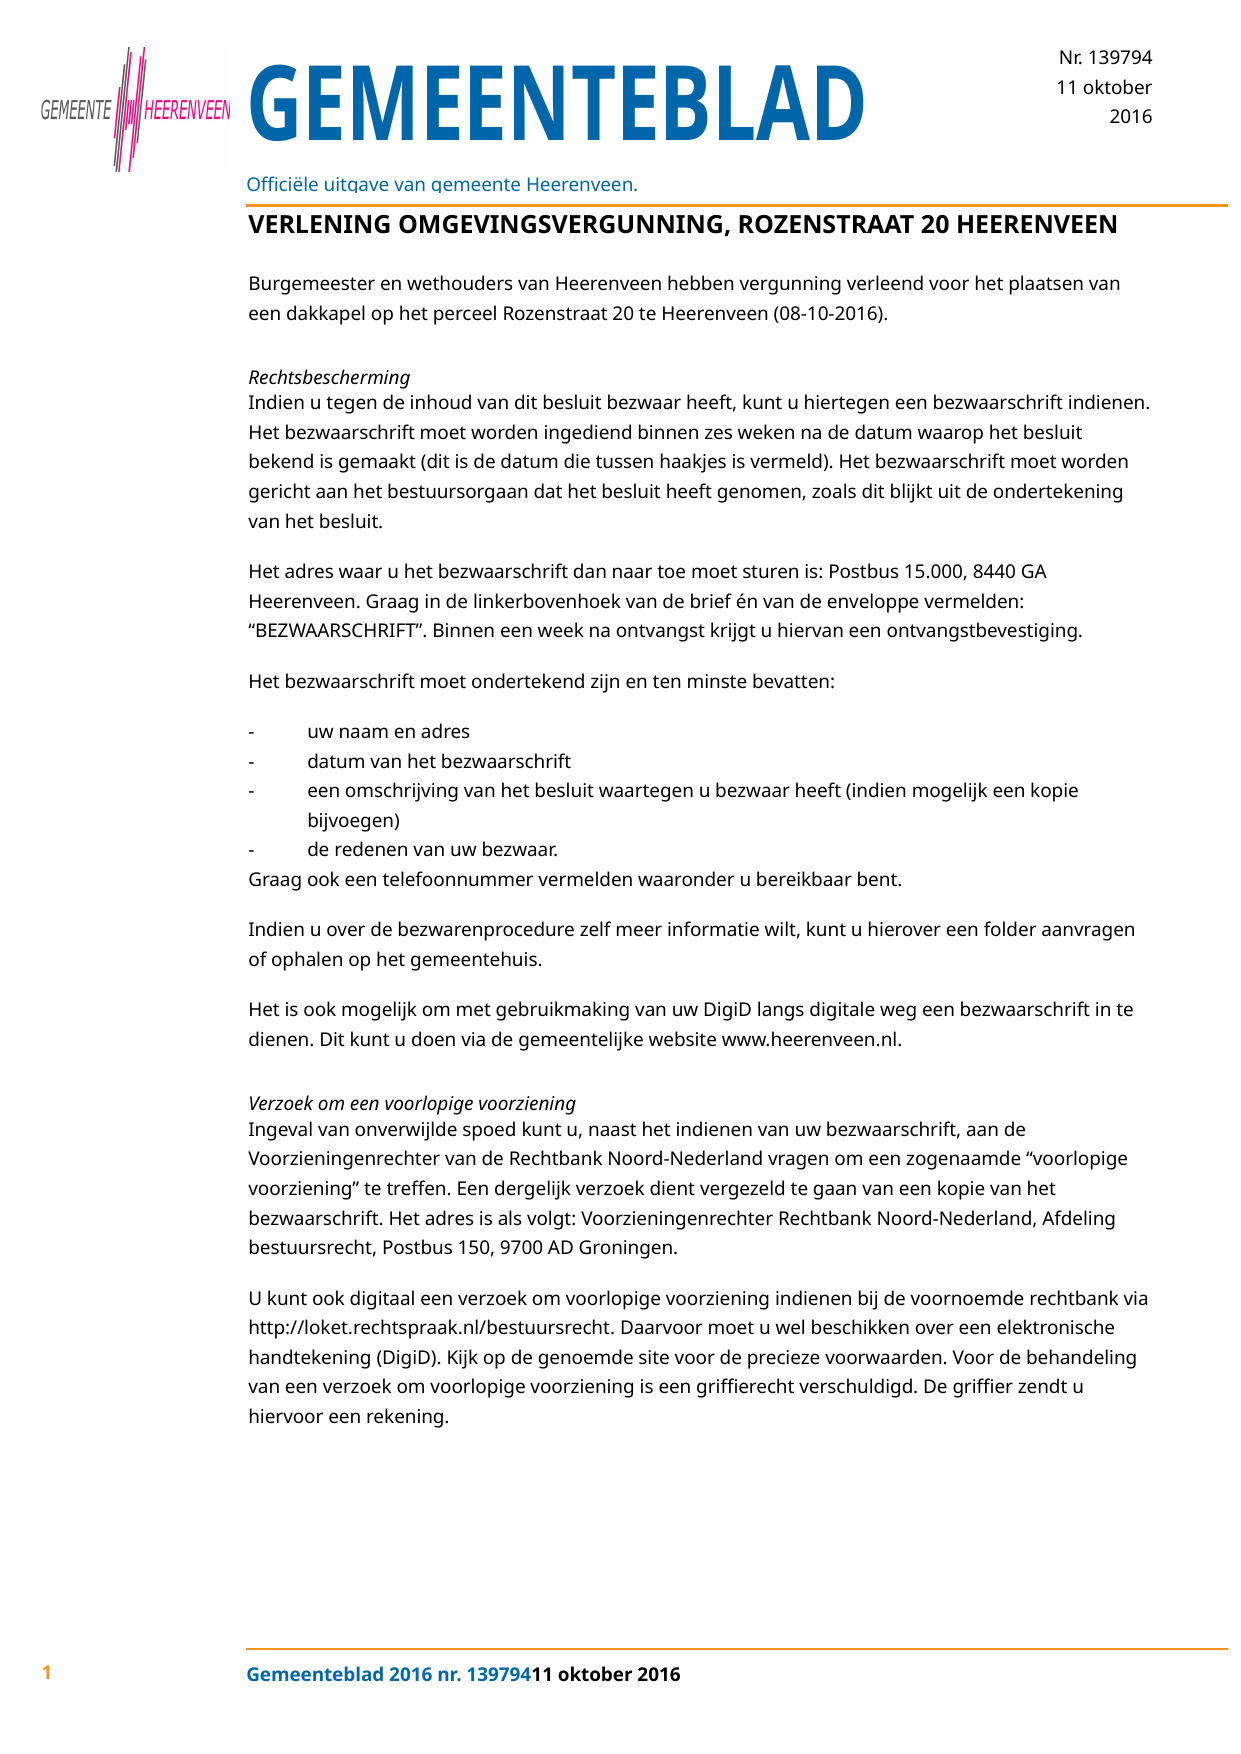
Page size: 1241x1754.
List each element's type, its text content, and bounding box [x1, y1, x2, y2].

text U kunt ook digitaal een verzoek om voorlopige voorziening indienen bij de voornoemde rechtbank via http://loket.rechtspraak.nl/bestuursrecht. Daarvoor moet u wel beschikken over een elektronische handtekening (DigiD). Kijk op de genoemde site voor de precieze voorwaarden. Voor de behandeling van een verzoek om voorlopige voorziening is een griffierecht verschuldigd. De griffier zendt u hiervoor een rekening. [248, 1285, 1152, 1429]
text VERLENING OMGEVINGSVERGUNNING, ROZENSTRAAT 20 HEERENVEEN [248, 207, 1152, 241]
text Het adres waar u het bezwaarschrift dan naar toe moet sturen is: Postbus 15.000, 8440 GA Heerenveen. Graag in de linkerbovenhoek van de brief én van de enveloppe vermelden: “BEZWAARSCHRIFT”. Binnen een week na ontvangst krijgt u hiervan een ontvangstbevestiging. [248, 558, 1152, 643]
list een omschrijving van het besluit waartegen u bezwaar heeft (indien mogelijk een kopie bijvoegen) [248, 777, 1152, 833]
text Rechtsbescherming [248, 364, 1152, 389]
list datum van het bezwaarschrift [248, 748, 1152, 774]
picture [41, 47, 231, 172]
list uw naam en adres [248, 718, 1152, 744]
list de redenen van uw bezwaar. [248, 837, 1152, 862]
text Het is ook mogelijk om met gebruikmaking van uw DigiD langs digitale weg een bezwaarschrift in te dienen. Dit kunt u doen via de gemeentelijke website www.heerenveen.nl. [248, 997, 1152, 1052]
text Het bezwaarschrift moet ondertekend zijn en ten minste bevatten: [248, 668, 1152, 694]
text Indien u over de bezwarenprocedure zelf meer informatie wilt, kunt u hierover een folder aanvragen of ophalen op het gemeentehuis. [248, 917, 1152, 972]
text Verzoek om een voorlopige voorziening [248, 1090, 1152, 1116]
text Ingeval van onverwijlde spoed kunt u, naast het indienen van uw bezwaarschrift, aan de Voorzieningenrechter van de Rechtbank Noord-Nederland vragen om een zogenaamde “voorlopige voorziening” te treffen. Een dergelijk verzoek dient vergezeld te gaan van een kopie van het bezwaarschrift. Het adres is als volgt: Voorzieningenrechter Rechtbank Noord-Nederland, Afdeling bestuursrecht, Postbus 150, 9700 AD Groningen. [248, 1116, 1152, 1260]
text Indien u tegen de inhoud van dit besluit bezwaar heeft, kunt u hiertegen een bezwaarschrift indienen. Het bezwaarschrift moet worden ingediend binnen zes weken na de datum waarop het besluit bekend is gemaakt (dit is de datum die tussen haakjes is vermeld). Het bezwaarschrift moet worden gericht aan het bestuursorgaan dat het besluit heeft genomen, zoals dit blijkt uit de ondertekening van het besluit. [248, 389, 1152, 534]
text Burgemeester en wethouders van Heerenveen hebben vergunning verleend voor het plaatsen van een dakkapel op het perceel Rozenstraat 20 te Heerenveen (08-10-2016). [248, 270, 1152, 326]
text Graag ook een telefoonnummer vermelden waaronder u bereikbaar bent. [248, 866, 1152, 892]
